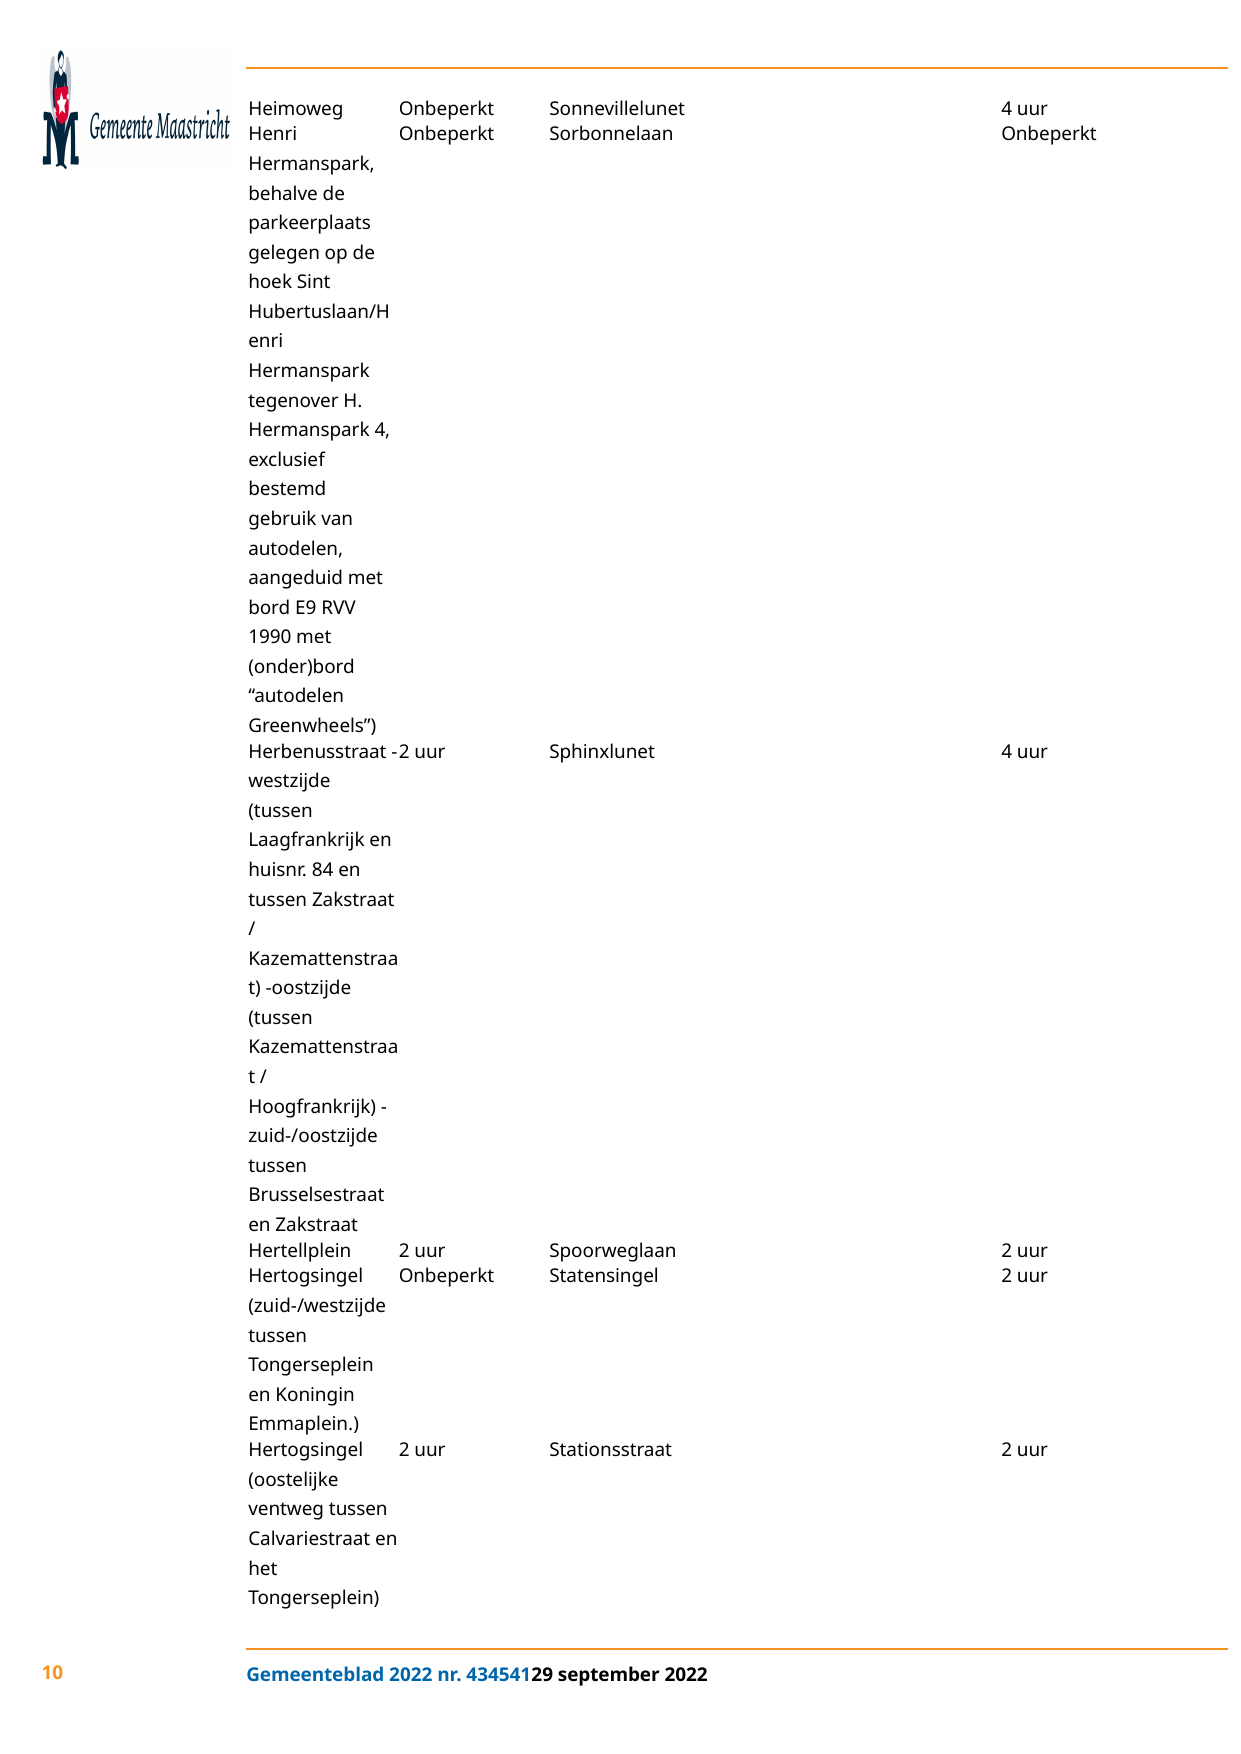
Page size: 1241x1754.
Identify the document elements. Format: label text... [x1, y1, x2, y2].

table_cell Sorbonnelaan [549, 121, 1001, 738]
picture [41, 47, 231, 172]
table_cell Onbeperkt [399, 121, 549, 738]
table_cell Statensingel [549, 1263, 1001, 1436]
table_cell 4 uur [1001, 738, 1152, 1237]
table_cell 2 uur [399, 1436, 549, 1610]
table_cell Hertogsingel (zuid-/westzijde tussen Tongerseplein en Koningin Emmaplein.) [248, 1263, 398, 1436]
table_cell Hertellplein [248, 1237, 398, 1263]
table_cell Onbeperkt [399, 1263, 549, 1436]
table_cell 2 uur [1001, 1237, 1152, 1263]
table_cell Sonnevillelunet [549, 95, 1001, 121]
table_cell 2 uur [399, 1237, 549, 1263]
table_cell Herbenusstraat -westzijde (tussen Laagfrankrijk en huisnr. 84 en tussen Zakstraat / Kazemattenstraat) -oostzijde (tussen Kazemattenstraat / Hoogfrankrijk) -zuid-/oostzijde tussen Brusselsestraat en Zakstraat [248, 738, 398, 1237]
table_cell Henri Hermanspark, behalve de parkeerplaats gelegen op de hoek Sint Hubertuslaan/Henri Hermanspark tegenover H. Hermanspark 4, exclusief bestemd gebruik van autodelen, aangeduid met bord E9 RVV 1990 met (onder)bord “autodelen Greenwheels”) [248, 121, 398, 738]
table_cell Onbeperkt [399, 95, 549, 121]
table_cell Spoorweglaan [549, 1237, 1001, 1263]
table_cell 2 uur [1001, 1436, 1152, 1610]
table_cell Sphinxlunet [549, 738, 1001, 1237]
table_cell 2 uur [399, 738, 549, 1237]
table_cell Onbeperkt [1001, 121, 1152, 738]
table_cell Hertogsingel (oostelijke ventweg tussen Calvariestraat en het Tongerseplein) [248, 1436, 398, 1610]
table_cell Stationsstraat [549, 1436, 1001, 1610]
table_cell 4 uur [1001, 95, 1152, 121]
table_cell Heimoweg [248, 95, 398, 121]
table_cell 2 uur [1001, 1263, 1152, 1436]
